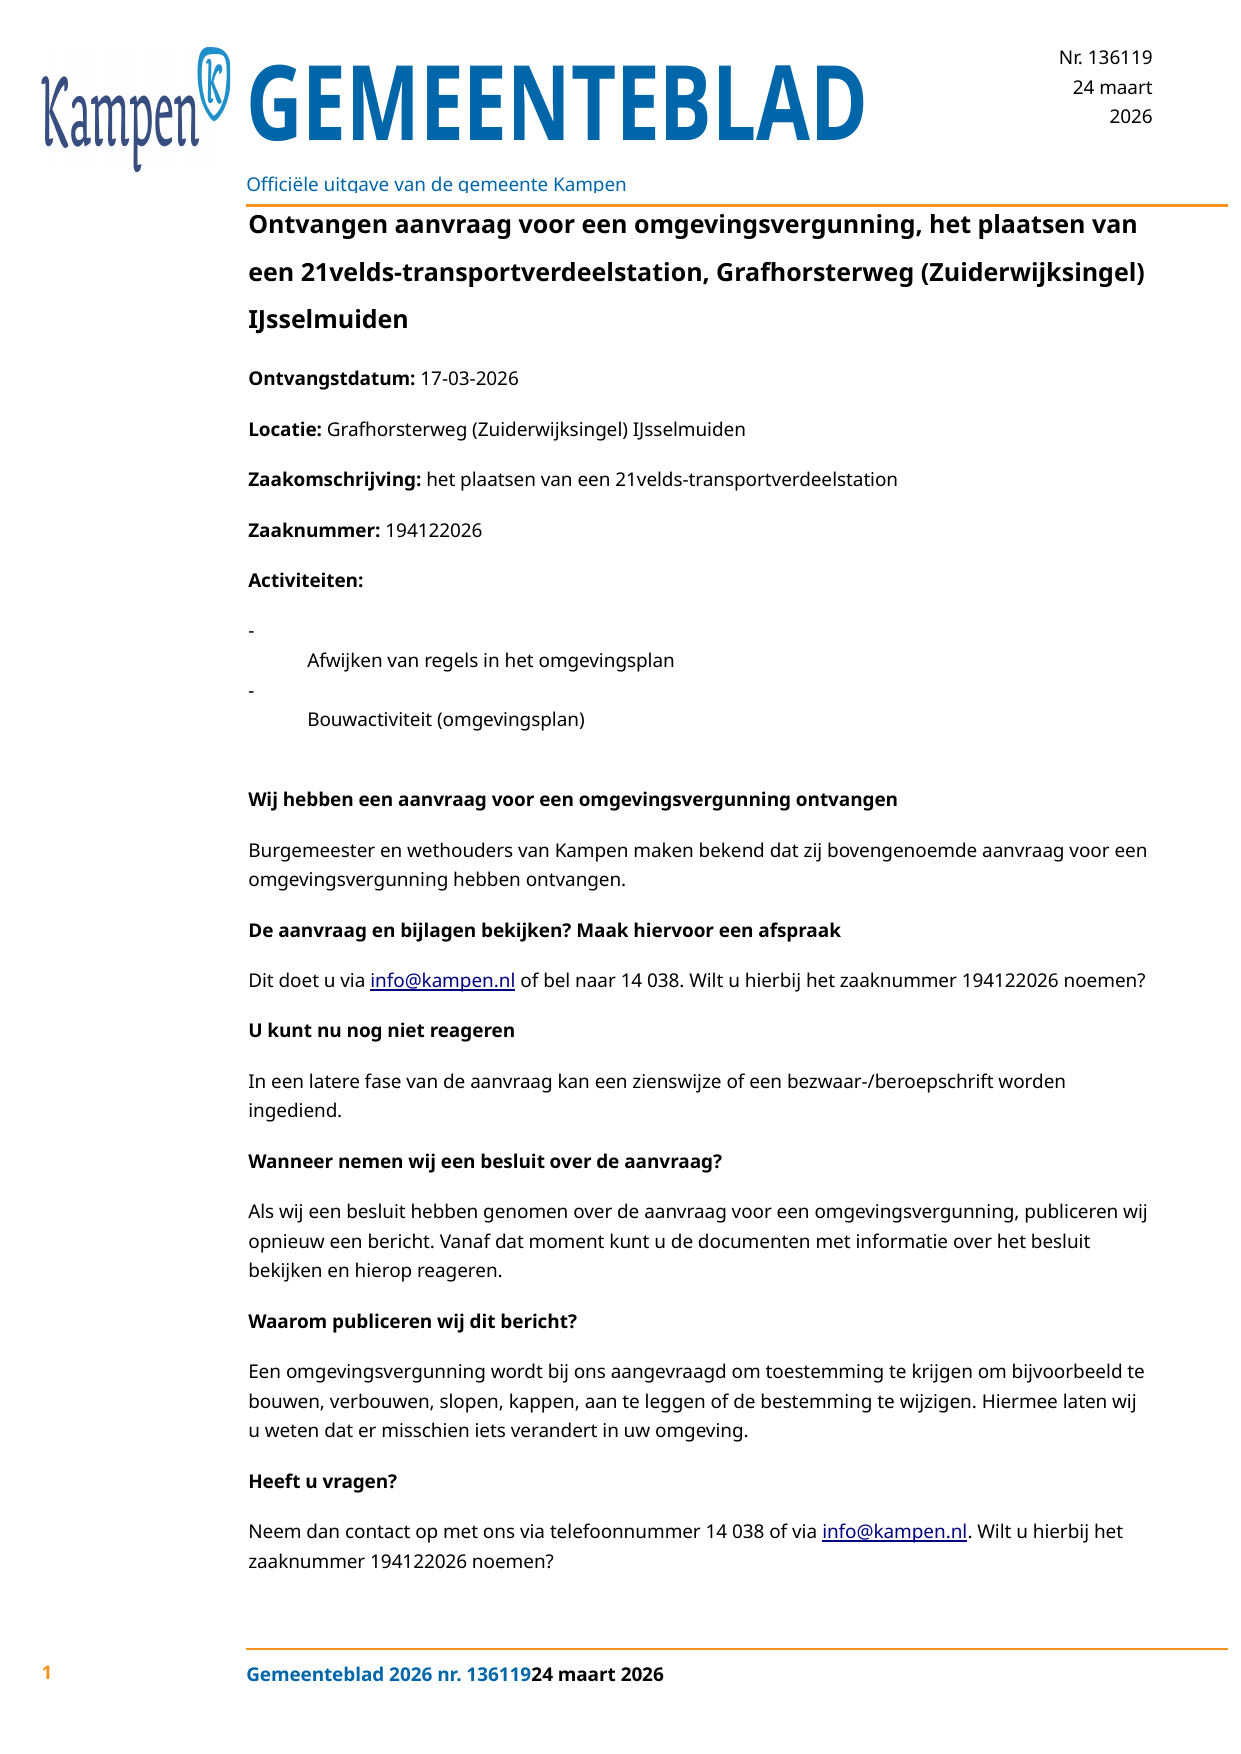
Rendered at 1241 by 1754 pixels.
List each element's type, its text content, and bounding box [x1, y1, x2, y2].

text Ontvangstdatum: 17-03-2026 [248, 366, 1152, 391]
text Als wij een besluit hebben genomen over de aanvraag voor een omgevingsvergunning, publiceren wij opnieuw een bericht. Vanaf dat moment kunt u de documenten met informatie over het besluit bekijken en hierop reageren. [248, 1198, 1152, 1283]
text U kunt nu nog niet reageren [248, 1018, 1152, 1043]
text Waarom publiceren wij dit bericht? [248, 1308, 1152, 1334]
text Heeft u vragen? [248, 1468, 1152, 1494]
text Locatie: Grafhorsterweg (Zuiderwijksingel) IJsselmuiden [248, 416, 1152, 442]
text In een latere fase van de aanvraag kan een zienswijze of een bezwaar-/beroepschrift worden ingediend. [248, 1068, 1152, 1123]
text Neem dan contact op met ons via telefoonnummer 14 038 of via info@kampen.nl. Wilt u hierbij het zaaknummer 194122026 noemen? [248, 1518, 1152, 1574]
list Bouwactiviteit (omgevingsplan) [248, 706, 1152, 732]
list Afwijken van regels in het omgevingsplan [248, 647, 1152, 673]
text Een omgevingsvergunning wordt bij ons aangevraagd om toestemming te krijgen om bijvoorbeeld te bouwen, verbouwen, slopen, kappen, aan te leggen of de bestemming te wijzigen. Hiermee laten wij u weten dat er misschien iets verandert in uw omgeving. [248, 1358, 1152, 1443]
text Zaaknummer: 194122026 [248, 517, 1152, 542]
text De aanvraag en bijlagen bekijken? Maak hiervoor een afspraak [248, 917, 1152, 942]
text Wij hebben een aanvraag voor een omgevingsvergunning ontvangen [248, 786, 1152, 812]
text Ontvangen aanvraag voor een omgevingsvergunning, het plaatsen van een 21velds-transportverdeelstation, Grafhorsterweg (Zuiderwijksingel) IJsselmuiden [248, 207, 1152, 336]
text Zaakomschrijving: het plaatsen van een 21velds-transportverdeelstation [248, 466, 1152, 492]
picture [41, 47, 231, 172]
text Activiteiten: [248, 567, 1152, 593]
text Dit doet u via info@kampen.nl of bel naar 14 038. Wilt u hierbij het zaaknummer 194122026 noemen? [248, 967, 1152, 993]
text Burgemeester en wethouders van Kampen maken bekend dat zij bovengenoemde aanvraag voor een omgevingsvergunning hebben ontvangen. [248, 837, 1152, 892]
text Wanneer nemen wij een besluit over de aanvraag? [248, 1148, 1152, 1174]
